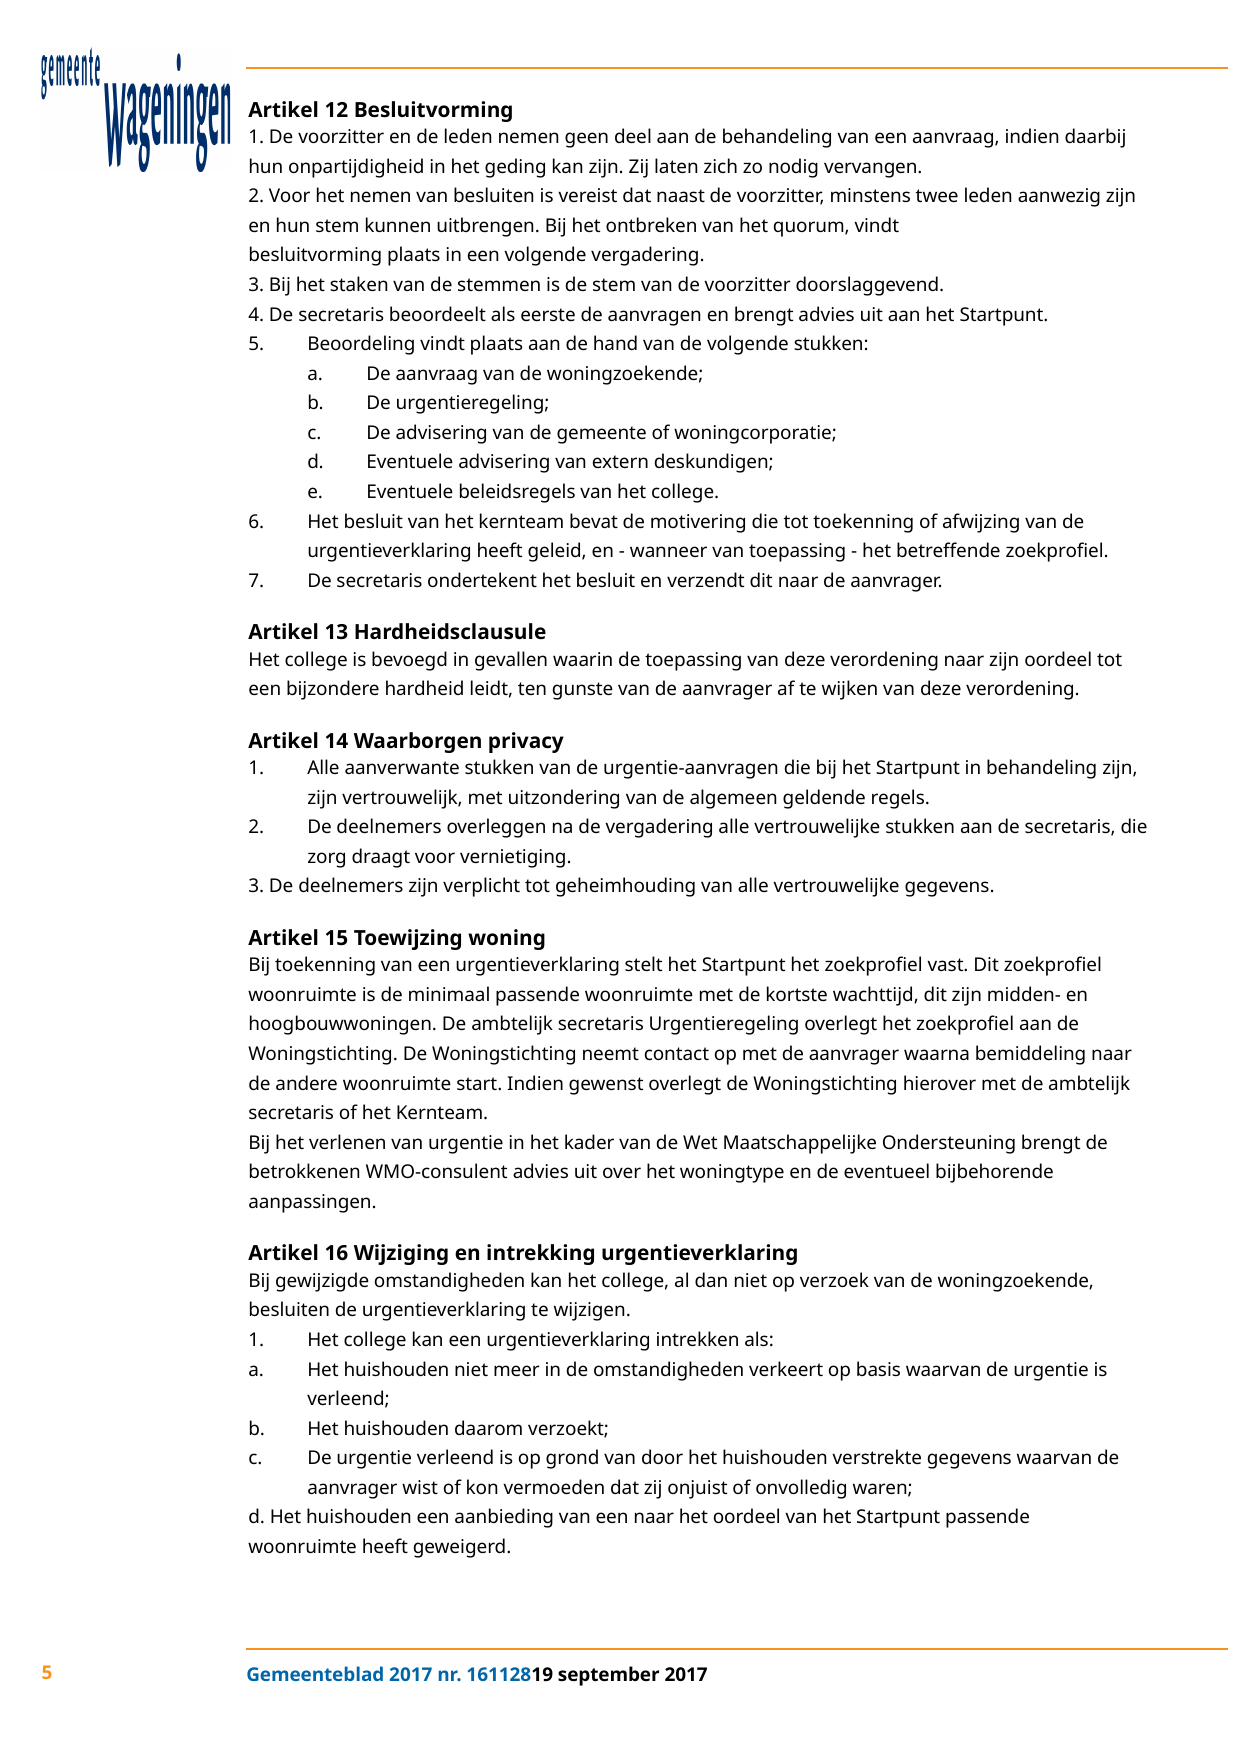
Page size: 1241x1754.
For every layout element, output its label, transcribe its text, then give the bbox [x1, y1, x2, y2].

text 2. Voor het nemen van besluiten is vereist dat naast de voorzitter, minstens twee leden aanwezig zijn en hun stem kunnen uitbrengen. Bij het ontbreken van het quorum, vindt [248, 182, 1152, 238]
text besluitvorming plaats in een volgende vergadering. [248, 242, 1152, 267]
list De urgentie verleend is op grond van door het huishouden verstrekte gegevens waarvan de aanvrager wist of kon vermoeden dat zij onjuist of onvolledig waren; [248, 1444, 1152, 1500]
text d. Het huishouden een aanbieding van een naar het oordeel van het Startpunt passende [248, 1504, 1152, 1529]
list De deelnemers overleggen na de vergadering alle vertrouwelijke stukken aan de secretaris, die zorg draagt voor vernietiging. [248, 813, 1152, 869]
list Eventuele beleidsregels van het college. [307, 478, 1152, 504]
list Het huishouden daarom verzoekt; [248, 1415, 1152, 1441]
text Artikel 12 Besluitvorming [248, 95, 1152, 123]
text Bij toekenning van een urgentieverklaring stelt het Startpunt het zoekprofiel vast. Dit zoekprofiel woonruimte is de minimaal passende woonruimte met de kortste wachttijd, dit zijn midden- en hoogbouwwoningen. De ambtelijk secretaris Urgentieregeling overlegt het zoekprofiel aan de Woningstichting. De Woningstichting neemt contact op met de aanvrager waarna bemiddeling naar de andere woonruimte start. Indien gewenst overlegt de Woningstichting hierover met de ambtelijk secretaris of het Kernteam. [248, 951, 1152, 1125]
list Alle aanverwante stukken van de urgentie-aanvragen die bij het Startpunt in behandeling zijn, zijn vertrouwelijk, met uitzondering van de algemeen geldende regels. [248, 754, 1152, 809]
list De advisering van de gemeente of woningcorporatie; [307, 419, 1152, 445]
text Artikel 13 Hardheidsclausule [248, 617, 1152, 646]
text 4. De secretaris beoordeelt als eerste de aanvragen en brengt advies uit aan het Startpunt. [248, 301, 1152, 326]
text 3. Bij het staken van de stemmen is de stem van de voorzitter doorslaggevend. [248, 271, 1152, 297]
text 1. De voorzitter en de leden nemen geen deel aan de behandeling van een aanvraag, indien daarbij hun onpartijdigheid in het geding kan zijn. Zij laten zich zo nodig vervangen. [248, 123, 1152, 178]
list Het college kan een urgentieverklaring intrekken als: [248, 1326, 1152, 1352]
text Het college is bevoegd in gevallen waarin de toepassing van deze verordening naar zijn oordeel tot een bijzondere hardheid leidt, ten gunste van de aanvrager af te wijken van deze verordening. [248, 646, 1152, 701]
list Het besluit van het kernteam bevat de motivering die tot toekenning of afwijzing van de urgentieverklaring heeft geleid, en - wanneer van toepassing - het betreffende zoekprofiel. [248, 508, 1152, 563]
text woonruimte heeft geweigerd. [248, 1533, 1152, 1559]
list Eventuele advisering van extern deskundigen; [307, 449, 1152, 474]
list De aanvraag van de woningzoekende; [307, 360, 1152, 386]
text Artikel 16 Wijziging en intrekking urgentieverklaring [248, 1238, 1152, 1267]
text Bij gewijzigde omstandigheden kan het college, al dan niet op verzoek van de woningzoekende, besluiten de urgentieverklaring te wijzigen. [248, 1267, 1152, 1322]
text Artikel 15 Toewijzing woning [248, 923, 1152, 951]
list Het huishouden niet meer in de omstandigheden verkeert op basis waarvan de urgentie is verleend; [248, 1356, 1152, 1411]
text Bij het verlenen van urgentie in het kader van de Wet Maatschappelijke Ondersteuning brengt de betrokkenen WMO-consulent advies uit over het woningtype en de eventueel bijbehorende aanpassingen. [248, 1129, 1152, 1214]
text 3. De deelnemers zijn verplicht tot geheimhouding van alle vertrouwelijke gegevens. [248, 873, 1152, 898]
list De secretaris ondertekent het besluit en verzendt dit naar de aanvrager. [248, 567, 1152, 593]
text Artikel 14 Waarborgen privacy [248, 726, 1152, 754]
picture [41, 47, 231, 172]
list Beoordeling vindt plaats aan de hand van de volgende stukken: [248, 330, 1152, 356]
list De urgentieregeling; [307, 389, 1152, 415]
